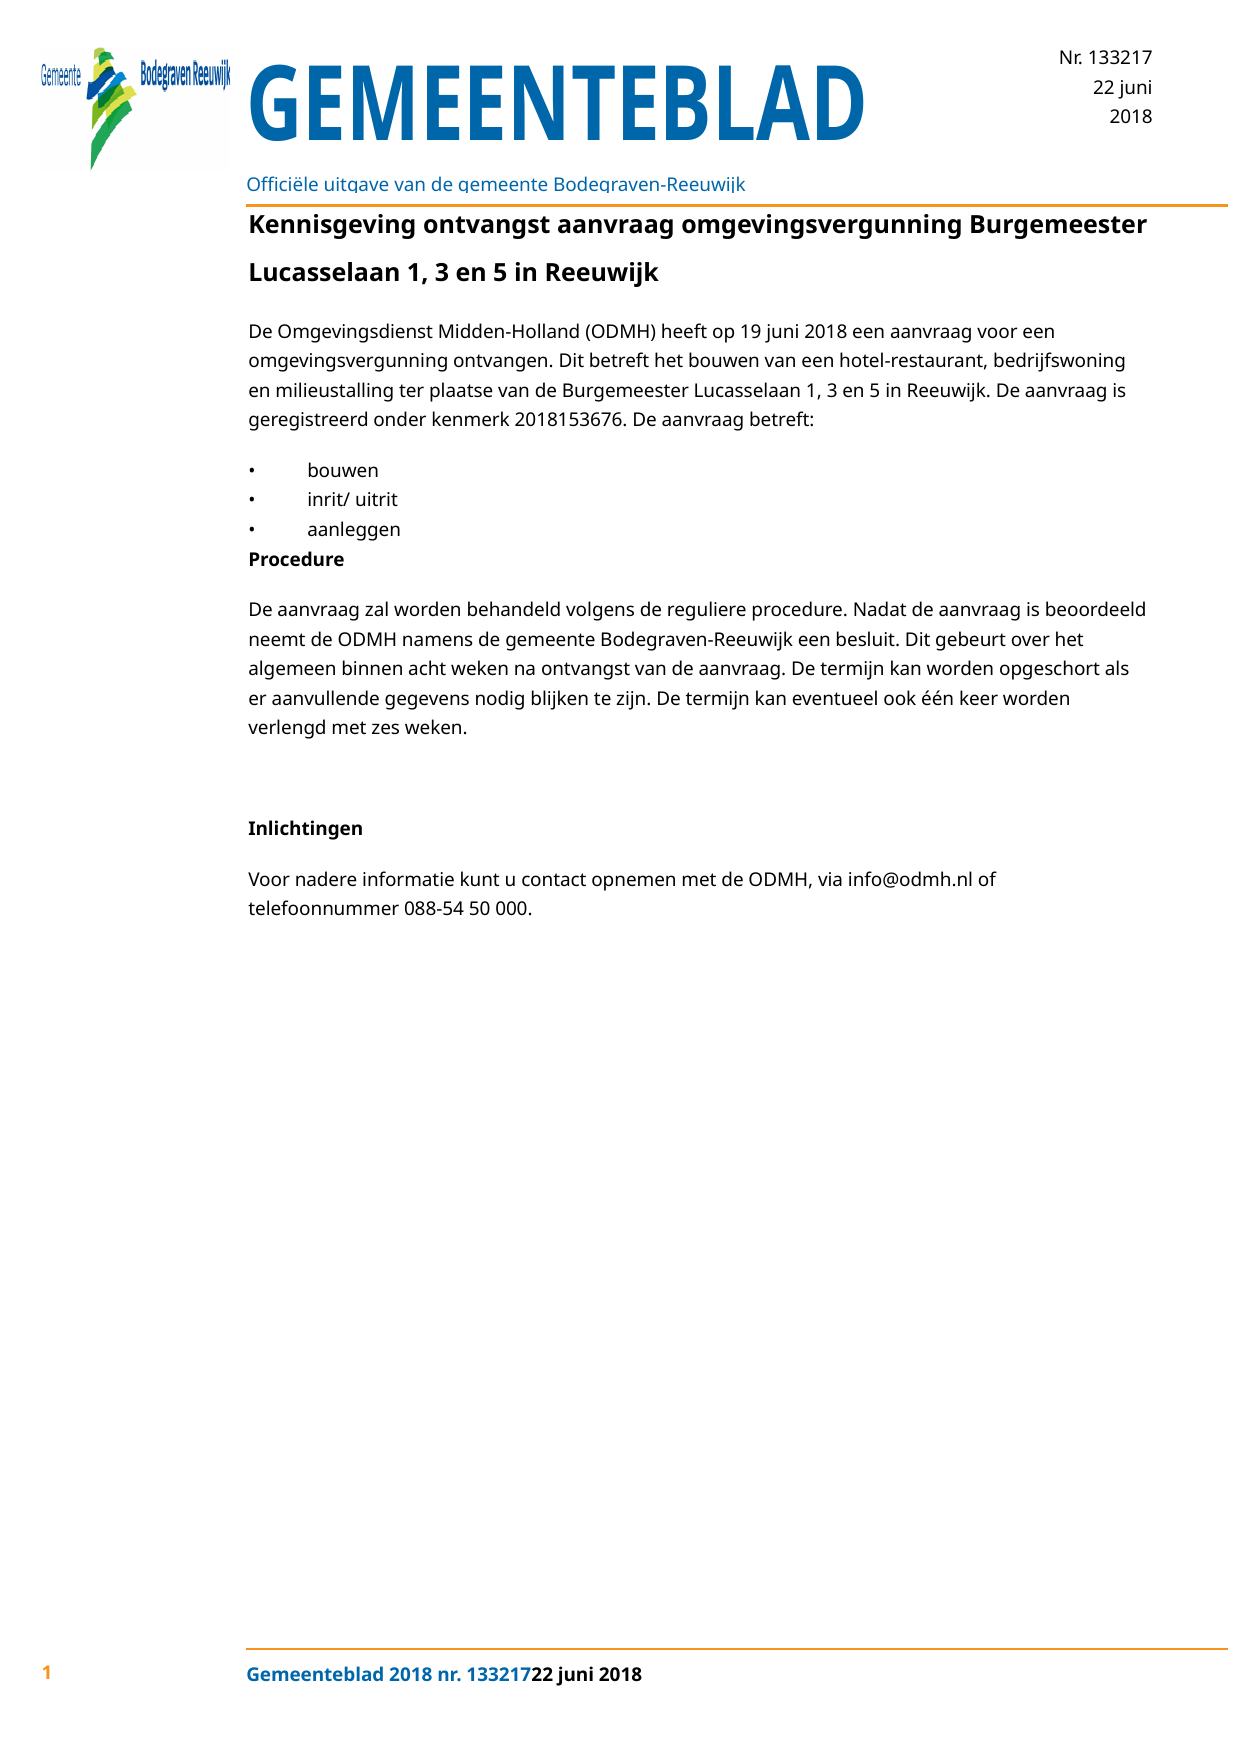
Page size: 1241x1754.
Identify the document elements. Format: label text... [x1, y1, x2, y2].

text Voor nadere informatie kunt u contact opnemen met de ODMH, via info@odmh.nl of telefoonnummer 088-54 50 000. [248, 866, 1152, 921]
list bouwen [248, 457, 1152, 483]
picture [41, 47, 231, 172]
text De aanvraag zal worden behandeld volgens de reguliere procedure. Nadat de aanvraag is beoordeeld neemt de ODMH namens de gemeente Bodegraven-Reeuwijk een besluit. Dit gebeurt over het algemeen binnen acht weken na ontvangst van de aanvraag. De termijn kan worden opgeschort als er aanvullende gegevens nodig blijken te zijn. De termijn kan eventueel ook één keer worden verlengd met zes weken. [248, 596, 1152, 740]
text Inlichtingen [248, 815, 1152, 841]
text Kennisgeving ontvangst aanvraag omgevingsvergunning Burgemeester Lucasselaan 1, 3 en 5 in Reeuwijk [248, 207, 1152, 288]
text Procedure [248, 546, 1152, 572]
list aanleggen [248, 516, 1152, 542]
text De Omgevingsdienst Midden-Holland (ODMH) heeft op 19 juni 2018 een aanvraag voor een omgevingsvergunning ontvangen. Dit betreft het bouwen van een hotel-restaurant, bedrijfswoning en milieustalling ter plaatse van de Burgemeester Lucasselaan 1, 3 en 5 in Reeuwijk. De aanvraag is geregistreerd onder kenmerk 2018153676. De aanvraag betreft: [248, 318, 1152, 432]
list inrit/ uitrit [248, 487, 1152, 512]
